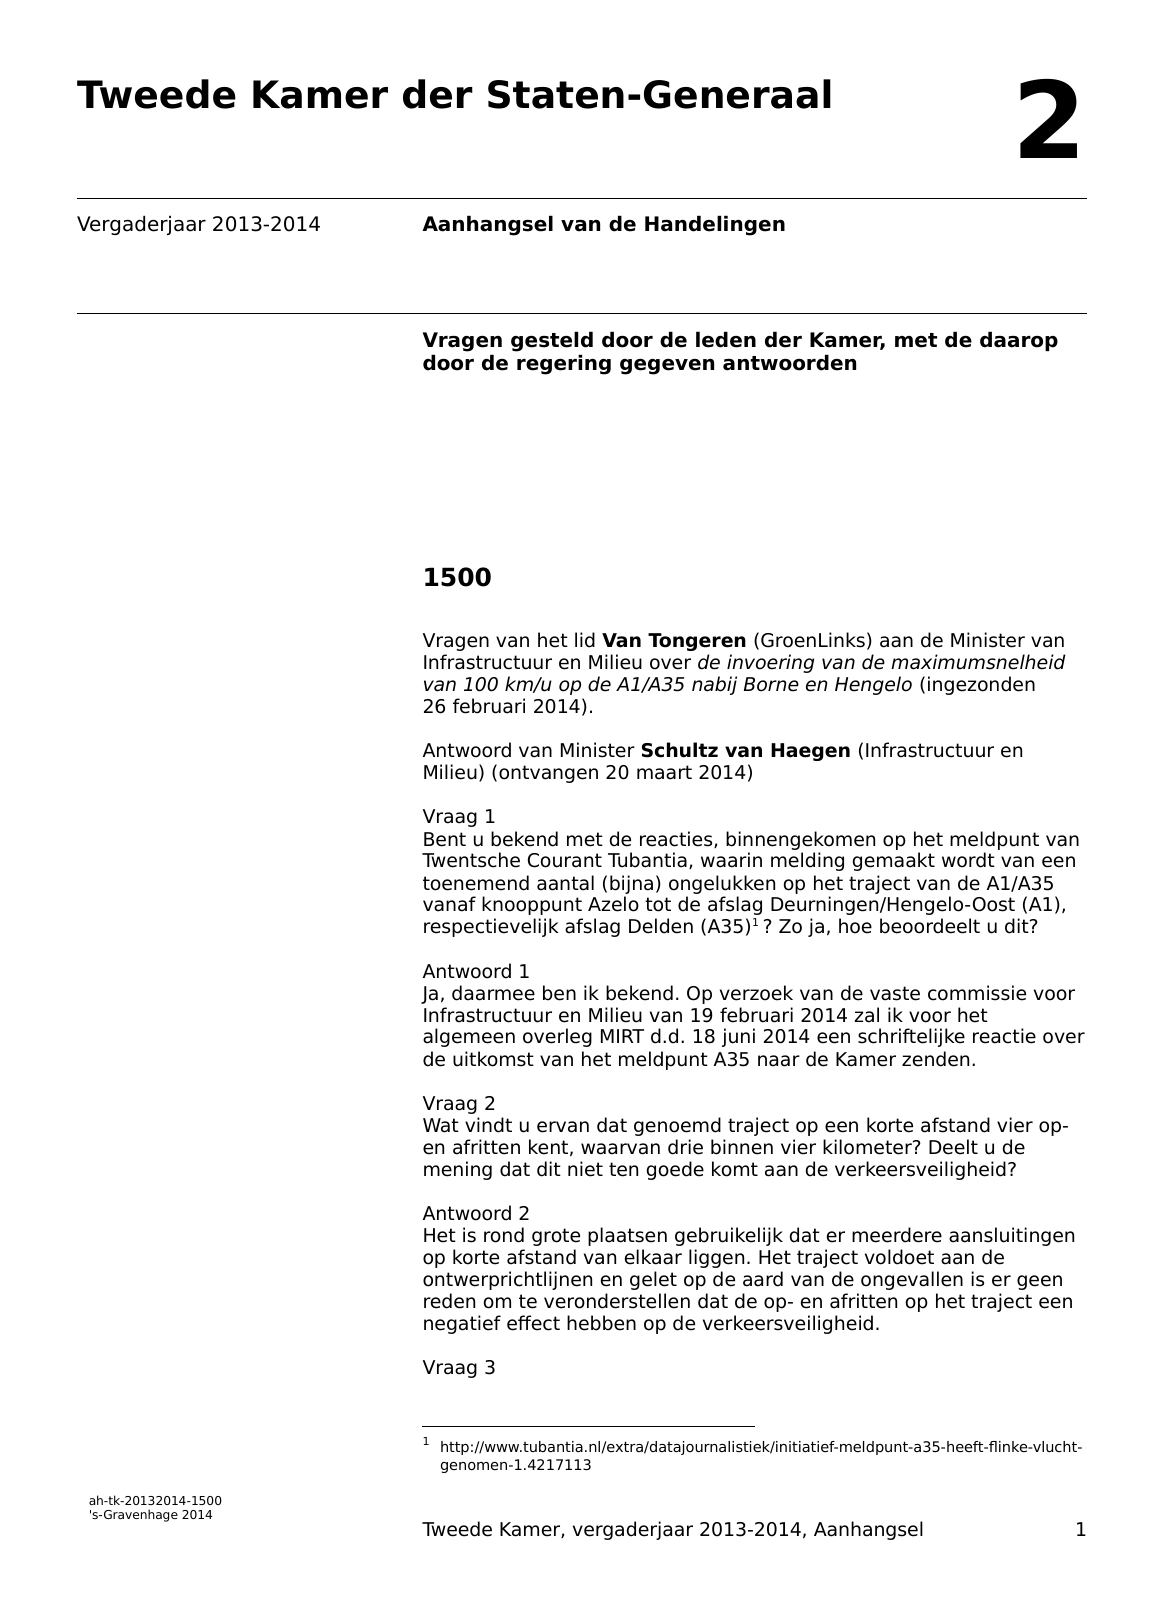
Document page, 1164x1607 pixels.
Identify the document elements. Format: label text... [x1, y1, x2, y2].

text ah-tk-20132014-1500 [88, 1494, 323, 1508]
text Antwoord 2 [422, 1203, 1087, 1225]
table_cell Vragen gesteld door de leden der Kamer, met de daarop door de regering gegeven antwoorden [422, 314, 1087, 375]
text http://www.tubantia.nl/extra/datajournalistiek/initiatief-meldpunt-a35-heeft-flinke-vlucht-genomen-1.4217113 [422, 1435, 1087, 1474]
table_cell Vergaderjaar 2013-2014 [77, 199, 422, 313]
text Vraag 1 [422, 806, 1087, 828]
text Wat vindt u ervan dat genoemd traject op een korte afstand vier op- en afritten kent, waarvan drie binnen vier kilometer? Deelt u de mening dat dit niet ten goede komt aan de verkeersveiligheid? [422, 1114, 1087, 1181]
text 1500 [422, 563, 1087, 592]
table_header Tweede Kamer der Staten-Generaal [77, 59, 886, 198]
table_header 2 [886, 59, 1087, 198]
text Antwoord 1 [422, 961, 1087, 982]
text 's-Gravenhage 2014 [88, 1508, 323, 1522]
text Het is rond grote plaatsen gebruikelijk dat er meerdere aansluitingen op korte afstand van elkaar liggen. Het traject voldoet aan de ontwerprichtlijnen en gelet op de aard van de ongevallen is er geen reden om te veronderstellen dat de op- en afritten op het traject een negatief effect hebben op de verkeersveiligheid. [422, 1225, 1087, 1334]
table_cell [77, 314, 422, 375]
text Ja, daarmee ben ik bekend. Op verzoek van de vaste commissie voor Infrastructuur en Milieu van 19 februari 2014 zal ik voor het algemeen overleg MIRT d.d. 18 juni 2014 een schriftelijke reactie over de uitkomst van het meldpunt A35 naar de Kamer zenden. [422, 982, 1087, 1070]
text Bent u bekend met de reacties, binnengekomen op het meldpunt van Twentsche Courant Tubantia, waarin melding gemaakt wordt van een toenemend aantal (bijna) ongelukken op het traject van de A1/A35 vanaf knooppunt Azelo tot de afslag Deurningen/Hengelo-Oost (A1), respectievelijk afslag Delden (A35)? Zo ja, hoe beoordeelt u dit? [422, 828, 1087, 938]
text Vraag 2 [422, 1093, 1087, 1114]
text Vragen van het lid Van Tongeren (GroenLinks) aan de Minister van Infrastructuur en Milieu over de invoering van de maximumsnelheid van 100 km/u op de A1/A35 nabij Borne en Hengelo (ingezonden 26 februari 2014). [422, 630, 1087, 718]
text Antwoord van Minister Schultz van Haegen (Infrastructuur en Milieu) (ontvangen 20 maart 2014) [422, 740, 1087, 784]
table_cell Aanhangsel van de Handelingen [422, 199, 1087, 313]
text Vraag 3 [422, 1357, 1087, 1379]
